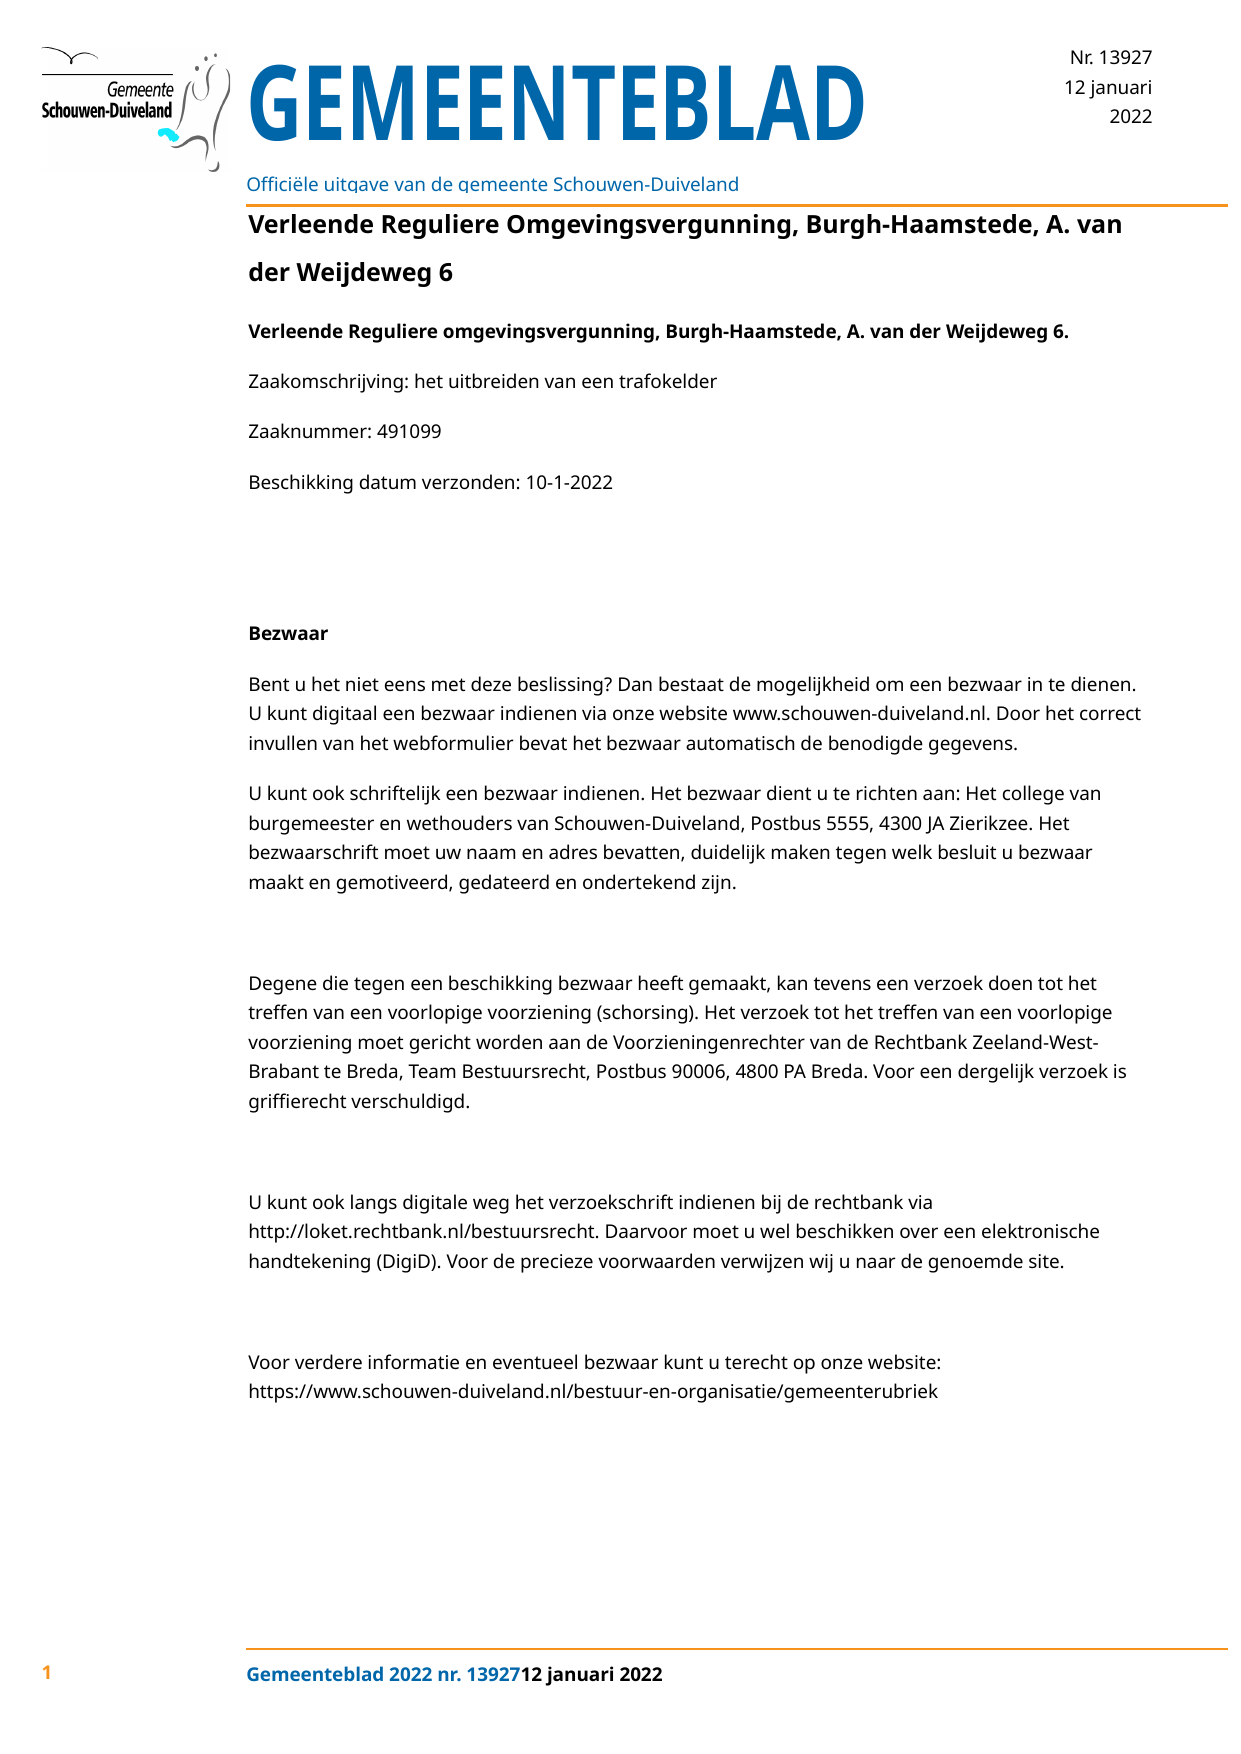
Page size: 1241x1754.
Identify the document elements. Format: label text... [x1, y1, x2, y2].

text Verleende Reguliere Omgevingsvergunning, Burgh-Haamstede, A. van der Weijdeweg 6 [248, 207, 1152, 288]
text U kunt ook langs digitale weg het verzoekschrift indienen bij de rechtbank via http://loket.rechtbank.nl/bestuursrecht. Daarvoor moet u wel beschikken over een elektronische handtekening (DigiD). Voor de precieze voorwaarden verwijzen wij u naar de genoemde site. [248, 1189, 1152, 1274]
text Zaaknummer: 491099 [248, 419, 1152, 444]
text Degene die tegen een beschikking bezwaar heeft gemaakt, kan tevens een verzoek doen tot het treffen van een voorlopige voorziening (schorsing). Het verzoek tot het treffen van een voorlopige voorziening moet gericht worden aan de Voorzieningenrechter van de Rechtbank Zeeland-West-Brabant te Breda, Team Bestuursrecht, Postbus 90006, 4800 PA Breda. Voor een dergelijk verzoek is griffierecht verschuldigd. [248, 970, 1152, 1114]
text Verleende Reguliere omgevingsvergunning, Burgh-Haamstede, A. van der Weijdeweg 6. [248, 318, 1152, 344]
picture [41, 47, 231, 172]
text Zaakomschrijving: het uitbreiden van een trafokelder [248, 368, 1152, 394]
text Voor verdere informatie en eventueel bezwaar kunt u terecht op onze website: https://www.schouwen-duiveland.nl/bestuur-en-organisatie/gemeenterubriek [248, 1349, 1152, 1404]
text Bent u het niet eens met deze beslissing? Dan bestaat de mogelijkheid om een bezwaar in te dienen. U kunt digitaal een bezwaar indienen via onze website www.schouwen-duiveland.nl. Door het correct invullen van het webformulier bevat het bezwaar automatisch de benodigde gegevens. [248, 671, 1152, 756]
text Bezwaar [248, 620, 1152, 646]
text Beschikking datum verzonden: 10-1-2022 [248, 469, 1152, 495]
text U kunt ook schriftelijk een bezwaar indienen. Het bezwaar dient u te richten aan: Het college van burgemeester en wethouders van Schouwen-Duiveland, Postbus 5555, 4300 JA Zierikzee. Het bezwaarschrift moet uw naam en adres bevatten, duidelijk maken tegen welk besluit u bezwaar maakt en gemotiveerd, gedateerd en ondertekend zijn. [248, 780, 1152, 895]
